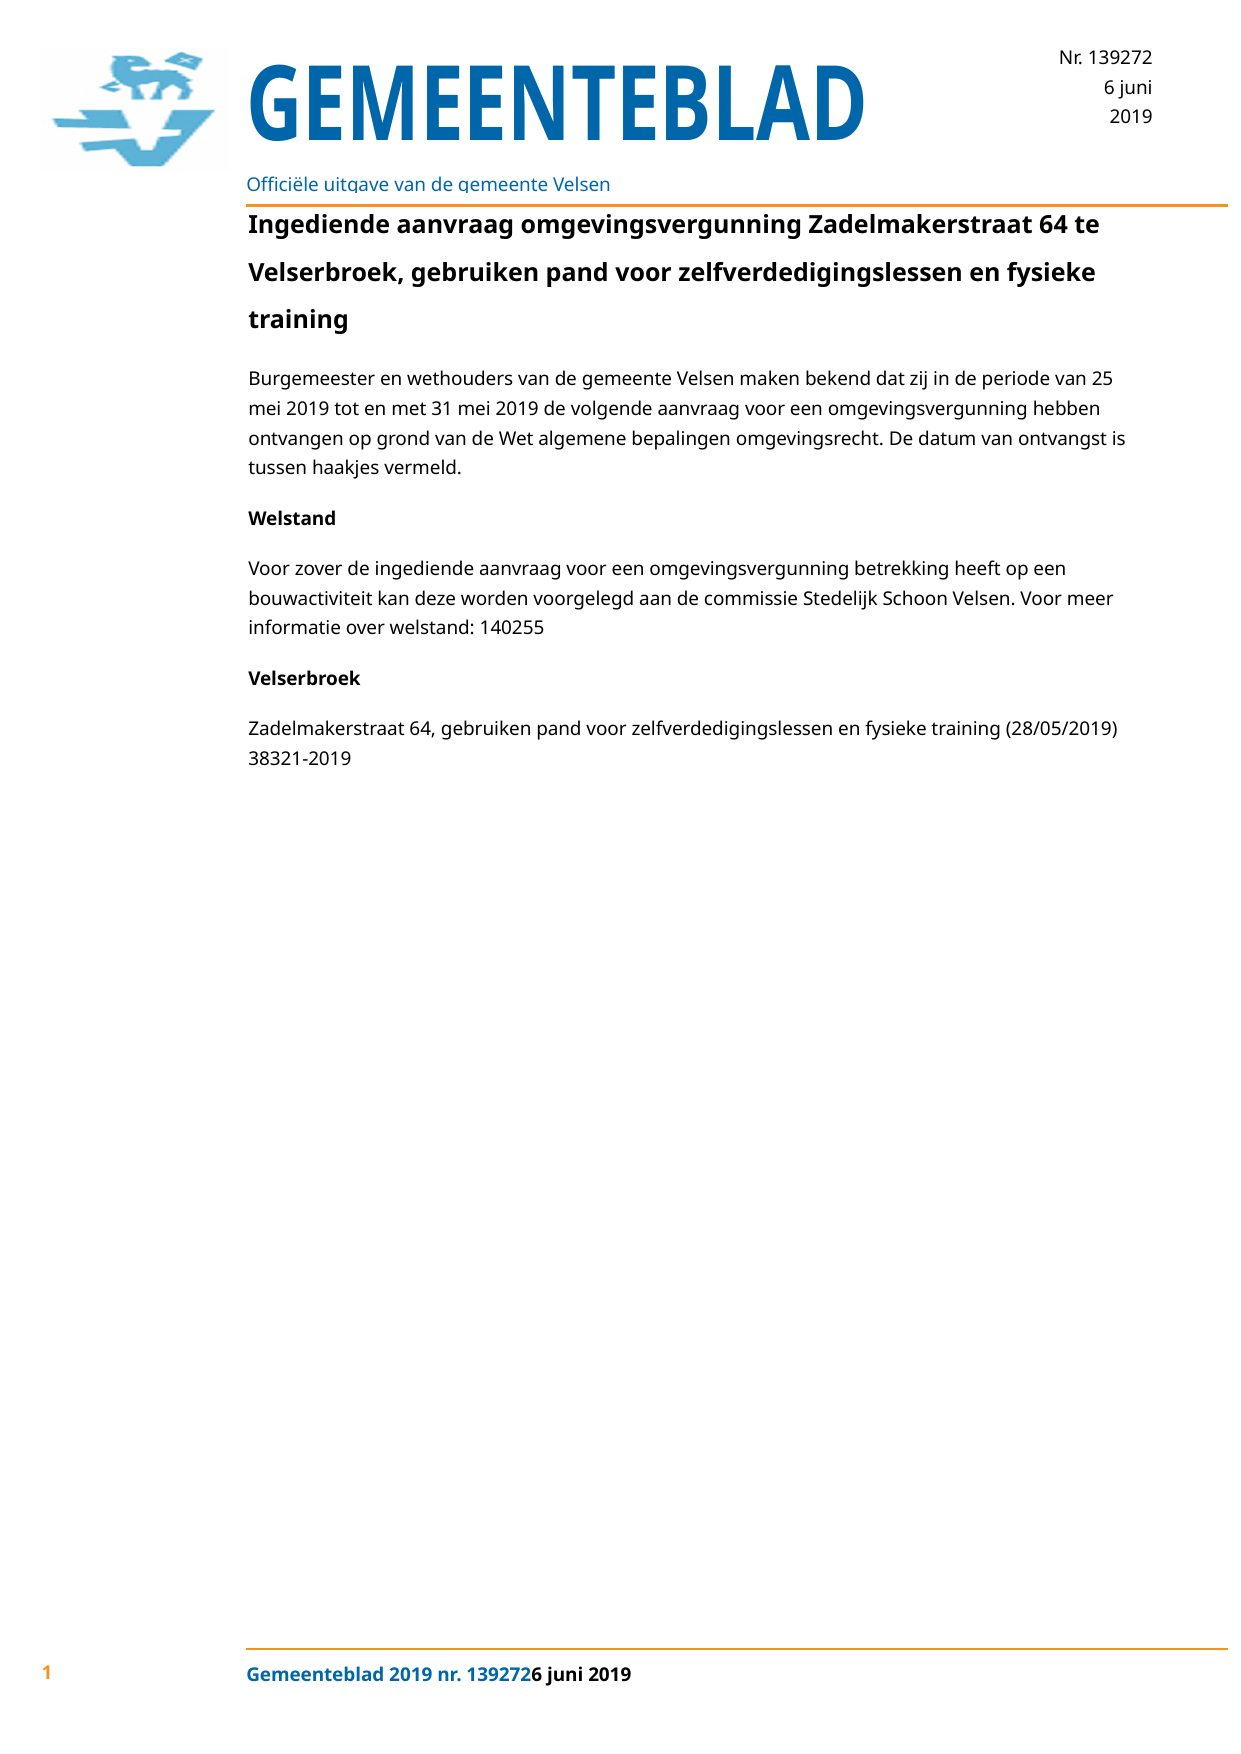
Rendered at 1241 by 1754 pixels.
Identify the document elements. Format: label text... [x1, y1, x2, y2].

text Burgemeester en wethouders van de gemeente Velsen maken bekend dat zij in de periode van 25 mei 2019 tot en met 31 mei 2019 de volgende aanvraag voor een omgevingsvergunning hebben ontvangen op grond van de Wet algemene bepalingen omgevingsrecht. De datum van ontvangst is tussen haakjes vermeld. [248, 366, 1152, 480]
text Voor zover de ingediende aanvraag voor een omgevingsvergunning betrekking heeft op een bouwactiviteit kan deze worden voorgelegd aan de commissie Stedelijk Schoon Velsen. Voor meer informatie over welstand: 140255 [248, 555, 1152, 640]
text Ingediende aanvraag omgevingsvergunning Zadelmakerstraat 64 te Velserbroek, gebruiken pand voor zelfverdedigingslessen en fysieke training [248, 207, 1152, 336]
text Welstand [248, 505, 1152, 530]
picture [41, 47, 231, 172]
text Velserbroek [248, 665, 1152, 690]
text Zadelmakerstraat 64, gebruiken pand voor zelfverdedigingslessen en fysieke training (28/05/2019) 38321-2019 [248, 715, 1152, 770]
